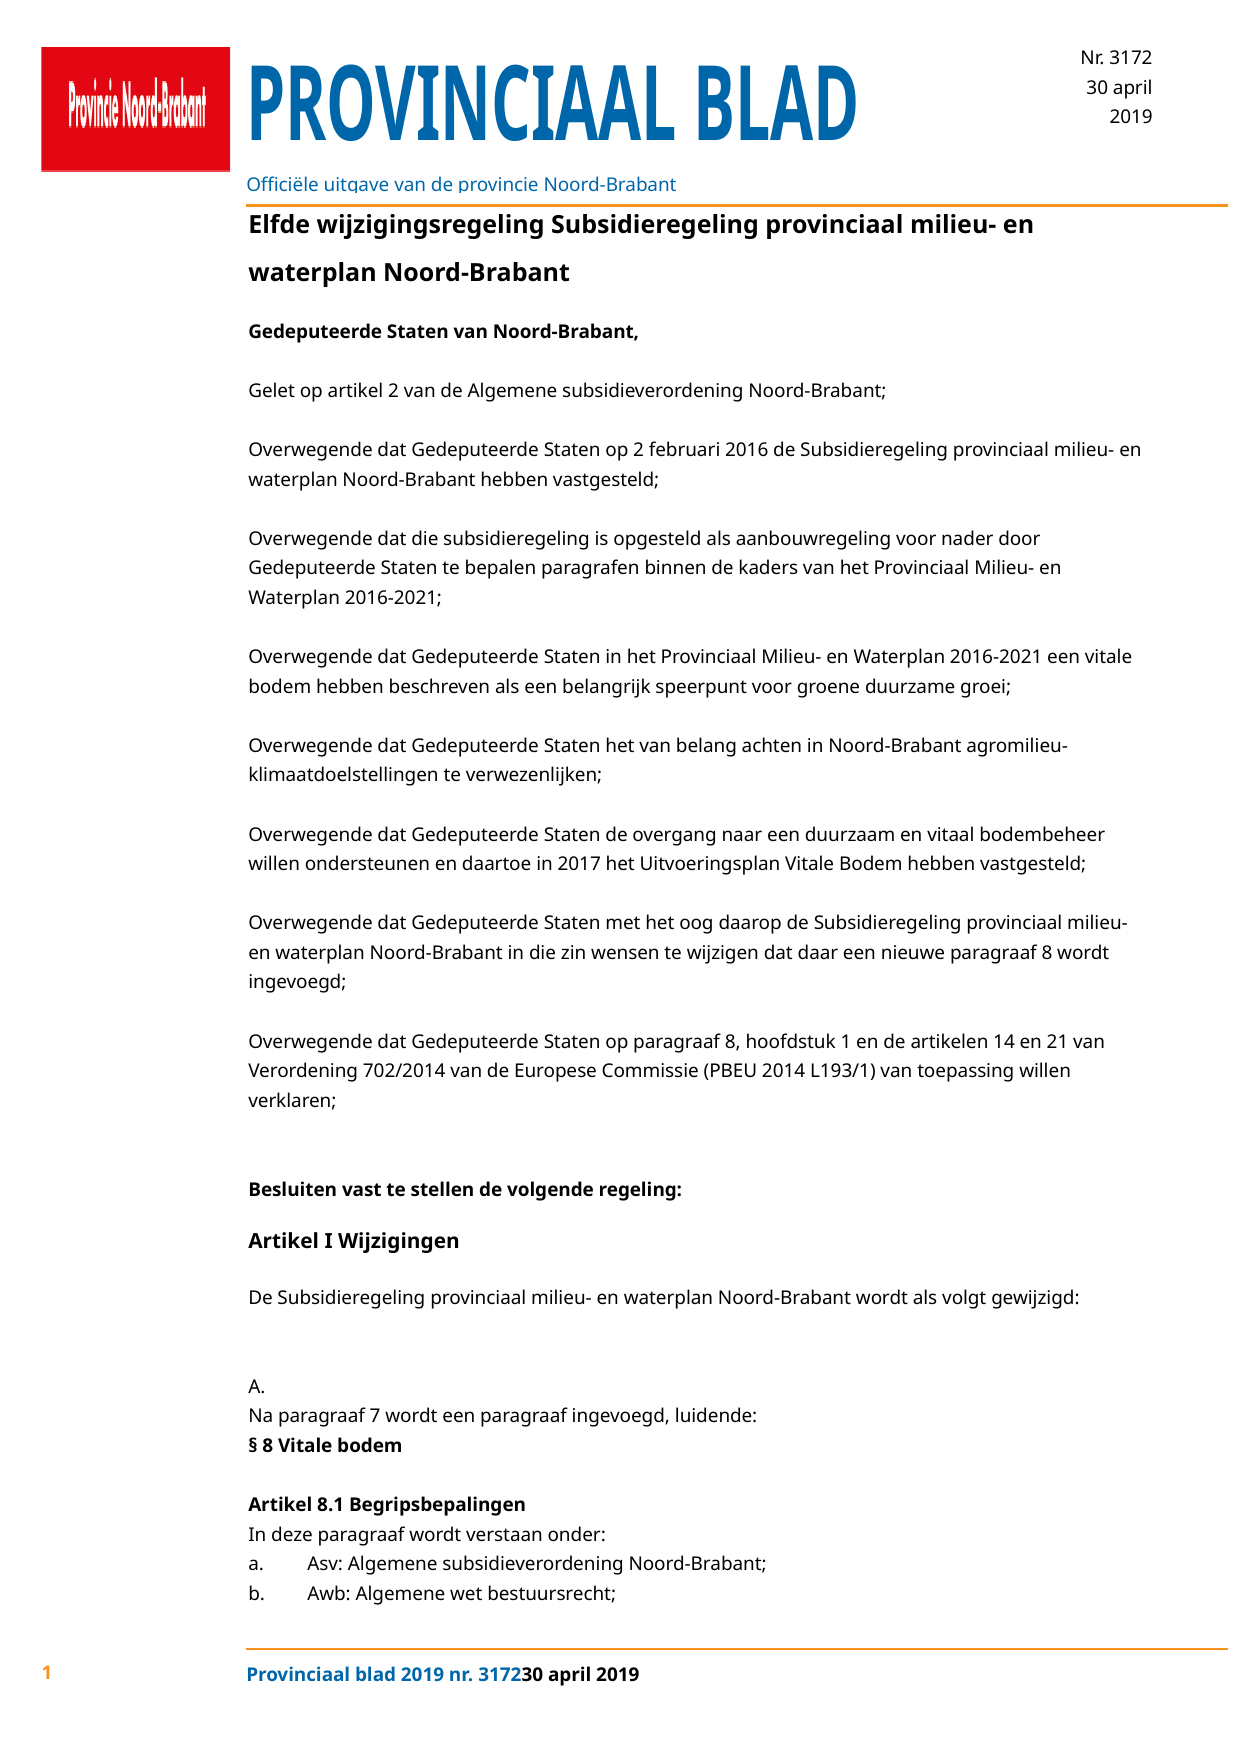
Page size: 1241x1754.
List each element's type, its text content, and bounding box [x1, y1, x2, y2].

text Artikel 8.1 Begripsbepalingen [248, 1491, 1152, 1517]
text Overwegende dat Gedeputeerde Staten het van belang achten in Noord-Brabant agromilieu-klimaatdoelstellingen te verwezenlijken; [248, 732, 1152, 787]
text Overwegende dat Gedeputeerde Staten met het oog daarop de Subsidieregeling provinciaal milieu- en waterplan Noord-Brabant in die zin wensen te wijzigen dat daar een nieuwe paragraaf 8 wordt ingevoegd; [248, 909, 1152, 994]
text Overwegende dat Gedeputeerde Staten op 2 februari 2016 de Subsidieregeling provinciaal milieu- en waterplan Noord-Brabant hebben vastgesteld; [248, 436, 1152, 492]
text Elfde wijzigingsregeling Subsidieregeling provinciaal milieu- en waterplan Noord-Brabant [248, 207, 1152, 288]
text Besluiten vast te stellen de volgende regeling: [248, 1176, 1152, 1202]
text Na paragraaf 7 wordt een paragraaf ingevoegd, luidende: [248, 1403, 1152, 1428]
text De Subsidieregeling provinciaal milieu- en waterplan Noord-Brabant wordt als volgt gewijzigd: [248, 1284, 1152, 1310]
text Gedeputeerde Staten van Noord-Brabant, [248, 318, 1152, 344]
text Overwegende dat Gedeputeerde Staten de overgang naar een duurzaam en vitaal bodembeheer willen ondersteunen en daartoe in 2017 het Uitvoeringsplan Vitale Bodem hebben vastgesteld; [248, 821, 1152, 876]
text Overwegende dat Gedeputeerde Staten op paragraaf 8, hoofdstuk 1 en de artikelen 14 en 21 van Verordening 702/2014 van de Europese Commissie (PBEU 2014 L193/1) van toepassing willen verklaren; [248, 1028, 1152, 1113]
text A. [248, 1373, 1152, 1399]
picture [41, 47, 231, 172]
text Overwegende dat die subsidieregeling is opgesteld als aanbouwregeling voor nader door Gedeputeerde Staten te bepalen paragrafen binnen de kaders van het Provinciaal Milieu- en Waterplan 2016-2021; [248, 525, 1152, 610]
list Asv: Algemene subsidieverordening Noord-Brabant; [248, 1551, 1152, 1576]
text § 8 Vitale bodem [248, 1432, 1152, 1458]
text In deze paragraaf wordt verstaan onder: [248, 1521, 1152, 1547]
list Awb: Algemene wet bestuursrecht; [248, 1580, 1152, 1606]
text Artikel I Wijzigingen [248, 1226, 1152, 1255]
text Gelet op artikel 2 van de Algemene subsidieverordening Noord-Brabant; [248, 377, 1152, 403]
text Overwegende dat Gedeputeerde Staten in het Provinciaal Milieu- en Waterplan 2016-2021 een vitale bodem hebben beschreven als een belangrijk speerpunt voor groene duurzame groei; [248, 643, 1152, 699]
